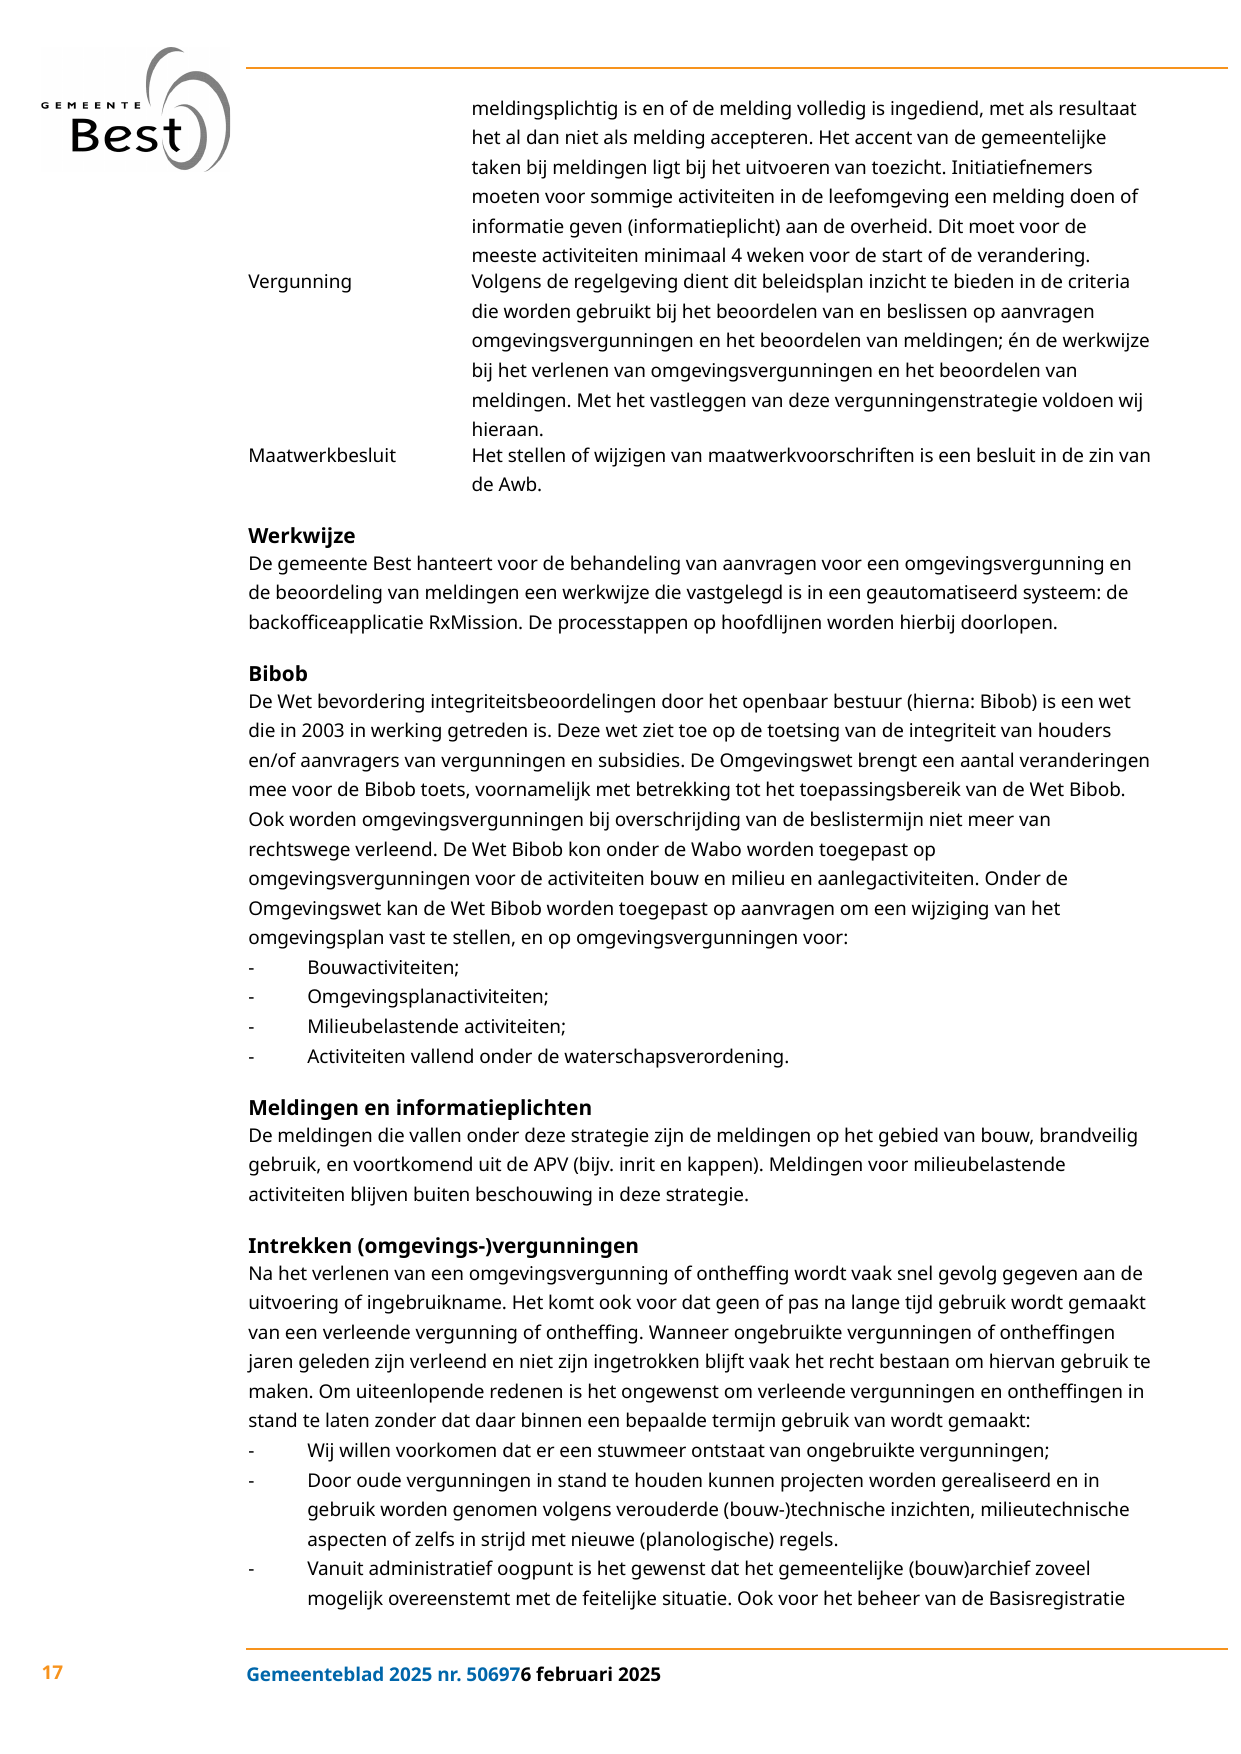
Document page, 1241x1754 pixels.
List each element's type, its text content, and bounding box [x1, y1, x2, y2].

list Activiteiten vallend onder de waterschapsverordening. [248, 1043, 1152, 1069]
text Bibob [248, 659, 1152, 688]
table_cell Vergunning [248, 269, 471, 442]
table_cell Het stellen of wijzigen van maatwerkvoorschriften is een besluit in de zin van de Awb. [471, 442, 1152, 497]
table_cell meldingsplichtig is en of de melding volledig is ingediend, met als resultaat het al dan niet als melding accepteren. Het accent van de gemeentelijke taken bij meldingen ligt bij het uitvoeren van toezicht. Initiatiefnemers moeten voor sommige activiteiten in de leefomgeving een melding doen of informatie geven (informatieplicht) aan de overheid. Dit moet voor de meeste activiteiten minimaal 4 weken voor de start of de verandering. [471, 95, 1152, 268]
text De gemeente Best hanteert voor de behandeling van aanvragen voor een omgevingsvergunning en de beoordeling van meldingen een werkwijze die vastgelegd is in een geautomatiseerd systeem: de backofficeapplicatie RxMission. De processtappen op hoofdlijnen worden hierbij doorlopen. [248, 550, 1152, 635]
table_cell [248, 95, 471, 268]
text Werkwijze [248, 521, 1152, 550]
table_cell Volgens de regelgeving dient dit beleidsplan inzicht te bieden in de criteria die worden gebruikt bij het beoordelen van en beslissen op aanvragen omgevingsvergunningen en het beoordelen van meldingen; én de werkwijze bij het verlenen van omgevingsvergunningen en het beoordelen van meldingen. Met het vastleggen van deze vergunningenstrategie voldoen wij hieraan. [471, 269, 1152, 442]
text De meldingen die vallen onder deze strategie zijn de meldingen op het gebied van bouw, brandveilig gebruik, en voortkomend uit de APV (bijv. inrit en kappen). Meldingen voor milieubelastende activiteiten blijven buiten beschouwing in deze strategie. [248, 1122, 1152, 1207]
list Omgevingsplanactiviteiten; [248, 984, 1152, 1009]
table_cell Maatwerkbesluit [248, 442, 471, 497]
list Milieubelastende activiteiten; [248, 1013, 1152, 1039]
text Meldingen en informatieplichten [248, 1093, 1152, 1122]
text Na het verlenen van een omgevingsvergunning of ontheffing wordt vaak snel gevolg gegeven aan de uitvoering of ingebruikname. Het komt ook voor dat geen of pas na lange tijd gebruik wordt gemaakt van een verleende vergunning of ontheffing. Wanneer ongebruikte vergunningen of ontheffingen jaren geleden zijn verleend en niet zijn ingetrokken blijft vaak het recht bestaan om hiervan gebruik te maken. Om uiteenlopende redenen is het ongewenst om verleende vergunningen en ontheffingen in stand te laten zonder dat daar binnen een bepaalde termijn gebruik van wordt gemaakt: [248, 1260, 1152, 1433]
text Intrekken (omgevings-)vergunningen [248, 1231, 1152, 1260]
list Bouwactiviteiten; [248, 954, 1152, 980]
list Vanuit administratief oogpunt is het gewenst dat het gemeentelijke (bouw)archief zoveel mogelijk overeenstemt met de feitelijke situatie. Ook voor het beheer van de Basisregistratie [248, 1556, 1152, 1611]
list Door oude vergunningen in stand te houden kunnen projecten worden gerealiseerd en in gebruik worden genomen volgens verouderde (bouw-)technische inzichten, milieutechnische aspecten of zelfs in strijd met nieuwe (planologische) regels. [248, 1467, 1152, 1552]
list Wij willen voorkomen dat er een stuwmeer ontstaat van ongebruikte vergunningen; [248, 1437, 1152, 1463]
text De Wet bevordering integriteitsbeoordelingen door het openbaar bestuur (hierna: Bibob) is een wet die in 2003 in werking getreden is. Deze wet ziet toe op de toetsing van de integriteit van houders en/of aanvragers van vergunningen en subsidies. De Omgevingswet brengt een aantal veranderingen mee voor de Bibob toets, voornamelijk met betrekking tot het toepassingsbereik van de Wet Bibob. Ook worden omgevingsvergunningen bij overschrijding van de beslistermijn niet meer van rechtswege verleend. De Wet Bibob kon onder de Wabo worden toegepast op omgevingsvergunningen voor de activiteiten bouw en milieu en aanlegactiviteiten. Onder de Omgevingswet kan de Wet Bibob worden toegepast op aanvragen om een wijziging van het omgevingsplan vast te stellen, en op omgevingsvergunningen voor: [248, 688, 1152, 950]
picture [41, 47, 231, 172]
